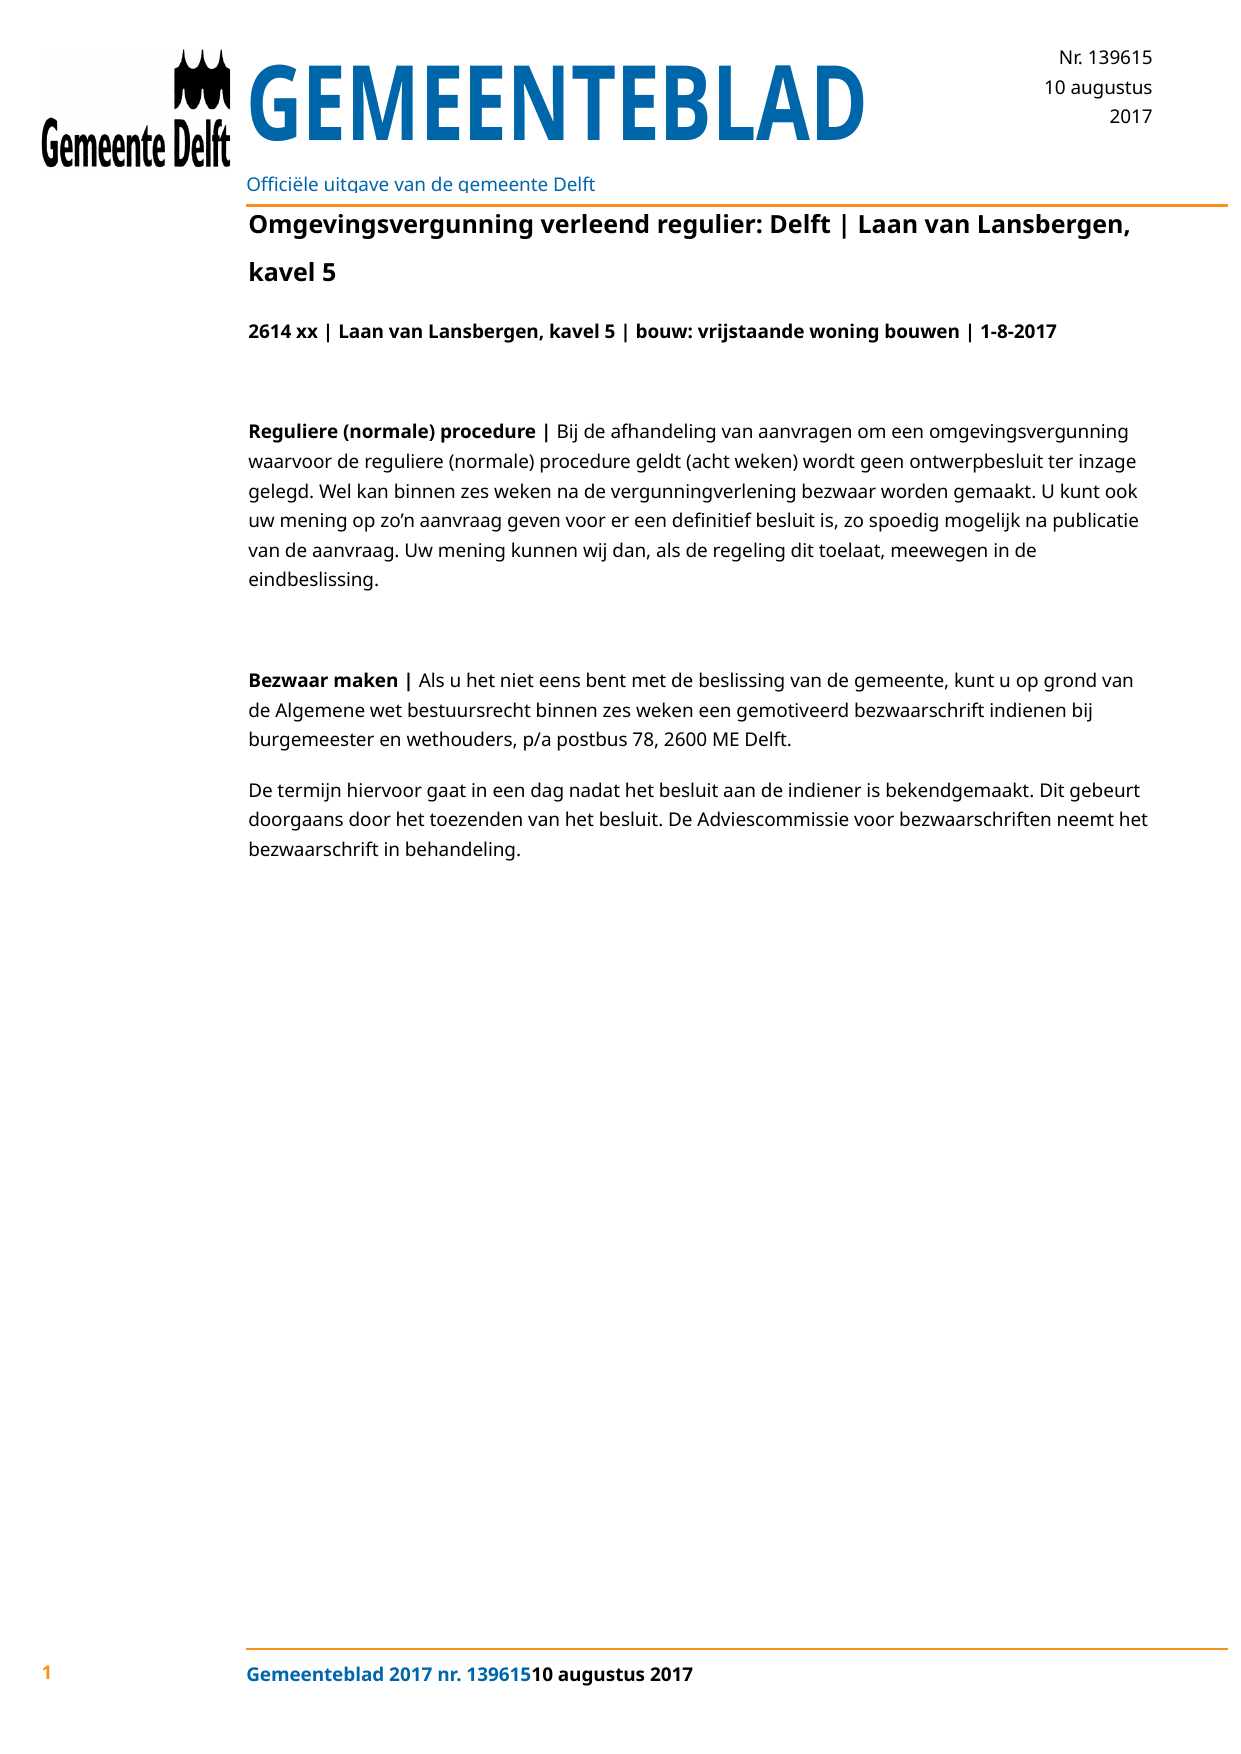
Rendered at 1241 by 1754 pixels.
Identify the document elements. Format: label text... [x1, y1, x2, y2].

picture [41, 47, 231, 172]
text De termijn hiervoor gaat in een dag nadat het besluit aan de indiener is bekendgemaakt. Dit gebeurt doorgaans door het toezenden van het besluit. De Adviescommissie voor bezwaarschriften neemt het bezwaarschrift in behandeling. [248, 777, 1152, 862]
text Omgevingsvergunning verleend regulier: Delft | Laan van Lansbergen, kavel 5 [248, 207, 1152, 288]
text Bezwaar maken | Als u het niet eens bent met de beslissing van de gemeente, kunt u op grond van de Algemene wet bestuursrecht binnen zes weken een gemotiveerd bezwaarschrift indienen bij burgemeester en wethouders, p/a postbus 78, 2600 ME Delft. [248, 667, 1152, 752]
text 2614 xx | Laan van Lansbergen, kavel 5 | bouw: vrijstaande woning bouwen | 1-8-2017 [248, 318, 1152, 344]
text Reguliere (normale) procedure | Bij de afhandeling van aanvragen om een omgevingsvergunning waarvoor de reguliere (normale) procedure geldt (acht weken) wordt geen ontwerpbesluit ter inzage gelegd. Wel kan binnen zes weken na de vergunningverlening bezwaar worden gemaakt. U kunt ook uw mening op zo’n aanvraag geven voor er een definitief besluit is, zo spoedig mogelijk na publicatie van de aanvraag. Uw mening kunnen wij dan, als de regeling dit toelaat, meewegen in de eindbeslissing. [248, 419, 1152, 592]
